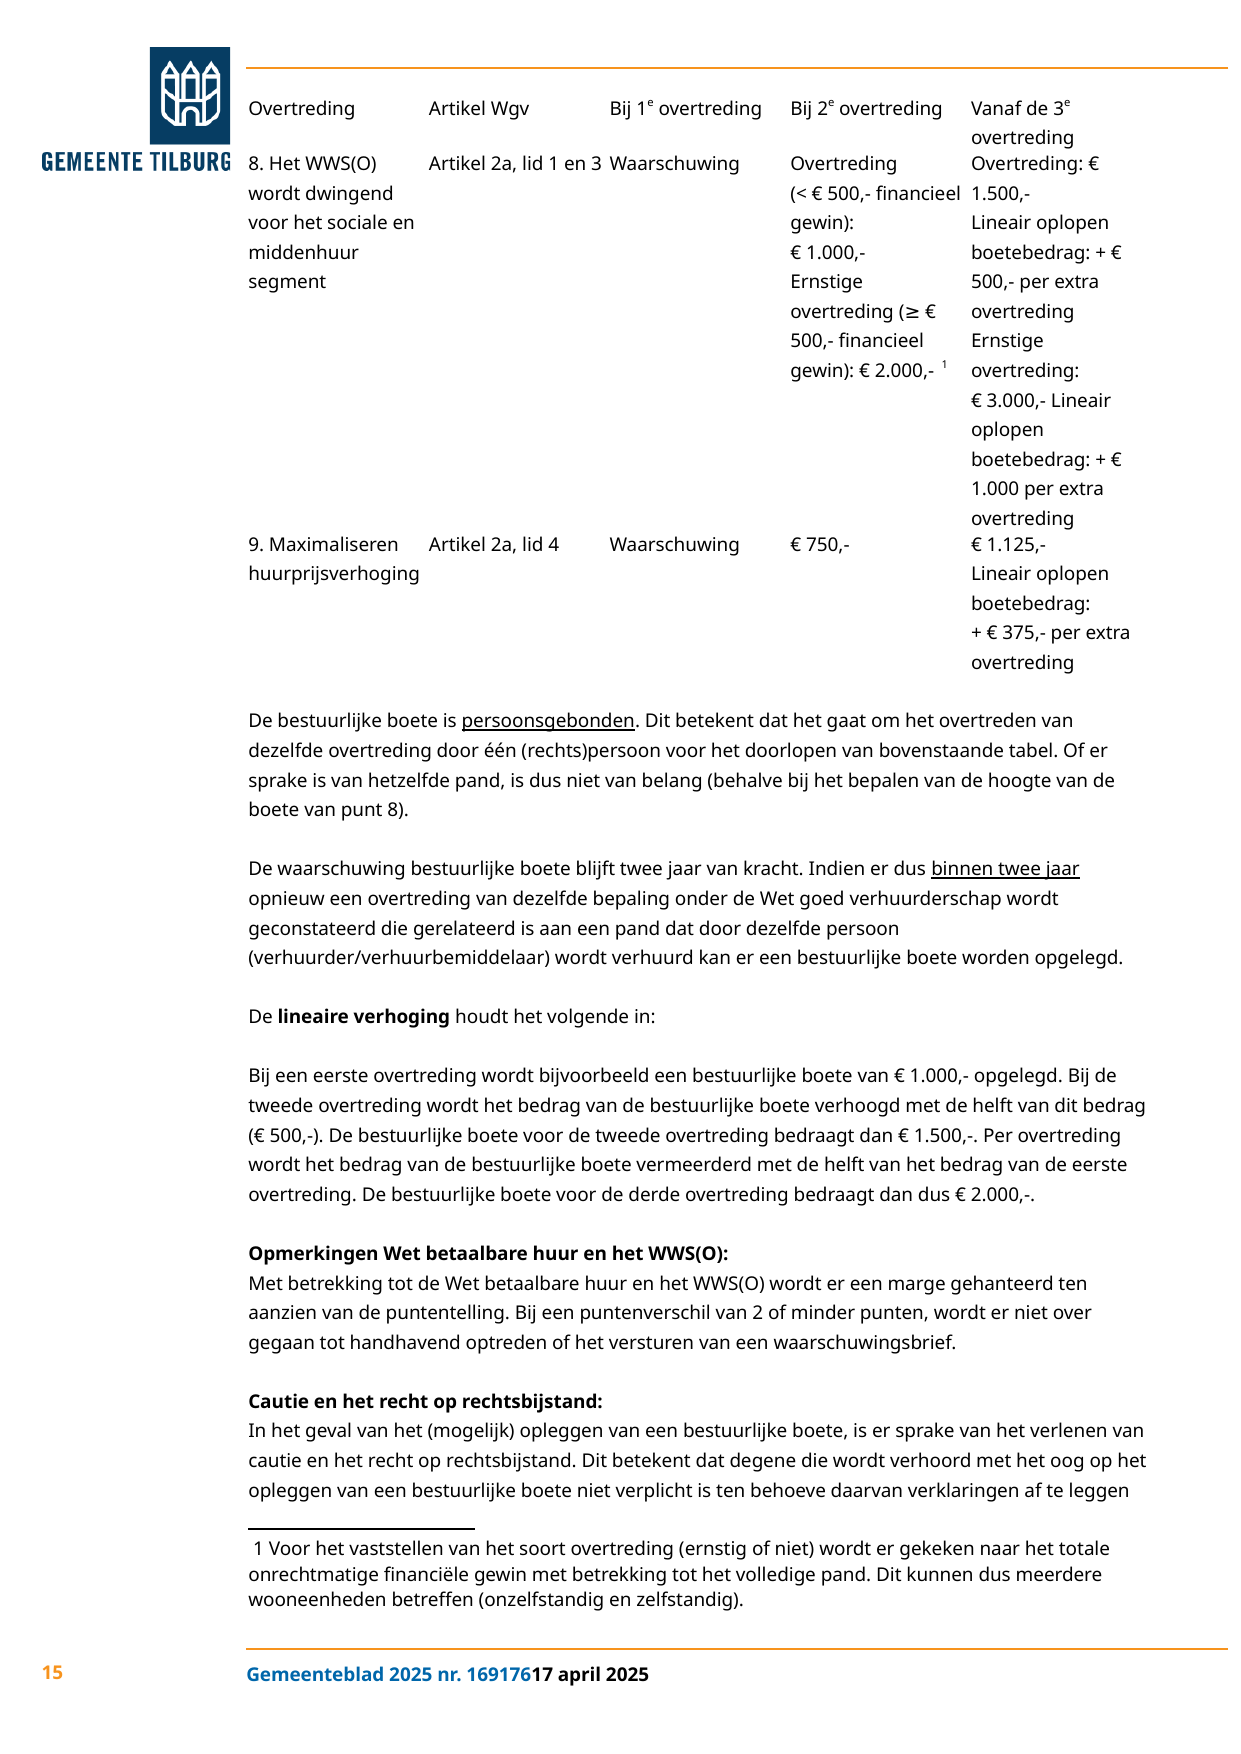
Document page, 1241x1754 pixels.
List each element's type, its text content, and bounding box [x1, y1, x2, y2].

text De bestuurlijke boete is persoonsgebonden. Dit betekent dat het gaat om het overtreden van dezelfde overtreding door één (rechts)persoon voor het doorlopen van bovenstaande tabel. Of er sprake is van hetzelfde pand, is dus niet van belang (behalve bij het bepalen van de hoogte van de boete van punt 8). [248, 708, 1152, 822]
text Cautie en het recht op rechtsbijstand: [248, 1388, 1152, 1414]
table_header Overtreding [248, 95, 429, 150]
picture [41, 47, 231, 172]
table_header Artikel Wgv [429, 95, 609, 150]
table_cell Artikel 2a, lid 4 [429, 531, 609, 675]
text Bij een eerste overtreding wordt bijvoorbeeld een bestuurlijke boete van € 1.000,- opgelegd. Bij de tweede overtreding wordt het bedrag van de bestuurlijke boete verhoogd met de helft van dit bedrag (€ 500,-). De bestuurlijke boete voor de tweede overtreding bedraagt dan € 1.500,-. Per overtreding wordt het bedrag van de bestuurlijke boete vermeerderd met de helft van het bedrag van de eerste overtreding. De bestuurlijke boete voor de derde overtreding bedraagt dan dus € 2.000,-. [248, 1063, 1152, 1207]
table_cell Artikel 2a, lid 1 en 3 [429, 150, 609, 531]
text De lineaire verhoging houdt het volgende in: [248, 1003, 1152, 1029]
table_cell Overtreding: € 1.500,- Lineair oplopen boetebedrag: + € 500,- per extra overtreding Ernstige overtreding: € 3.000,- Lineair oplopen boetebedrag: + € 1.000 per extra overtreding [971, 150, 1152, 531]
table_cell Overtreding (< € 500,- financieel gewin): € 1.000,- Ernstige overtreding (≥ € 500,- financieel gewin): € 2.000,- [790, 150, 971, 531]
table_header Bij 1e overtreding [609, 95, 790, 150]
table_cell 9. Maximaliseren huurprijsverhoging [248, 531, 429, 675]
text Met betrekking tot de Wet betaalbare huur en het WWS(O) wordt er een marge gehanteerd ten aanzien van de puntentelling. Bij een puntenverschil van 2 of minder punten, wordt er niet over gegaan tot handhavend optreden of het versturen van een waarschuwingsbrief. [248, 1270, 1152, 1355]
table_cell Waarschuwing [609, 531, 790, 675]
text Opmerkingen Wet betaalbare huur en het WWS(O): [248, 1240, 1152, 1266]
text De waarschuwing bestuurlijke boete blijft twee jaar van kracht. Indien er dus binnen twee jaar opnieuw een overtreding van dezelfde bepaling onder de Wet goed verhuurderschap wordt geconstateerd die gerelateerd is aan een pand dat door dezelfde persoon (verhuurder/verhuurbemiddelaar) wordt verhuurd kan er een bestuurlijke boete worden opgelegd. [248, 856, 1152, 970]
table_cell 8. Het WWS(O) wordt dwingend voor het sociale en middenhuur segment [248, 150, 429, 531]
table_cell € 1.125,- Lineair oplopen boetebedrag: + € 375,- per extra overtreding [971, 531, 1152, 675]
table_cell Waarschuwing [609, 150, 790, 531]
table_header Vanaf de 3e overtreding [971, 95, 1152, 150]
table_cell € 750,- [790, 531, 971, 675]
text In het geval van het (mogelijk) opleggen van een bestuurlijke boete, is er sprake van het verlenen van cautie en het recht op rechtsbijstand. Dit betekent dat degene die wordt verhoord met het oog op het opleggen van een bestuurlijke boete niet verplicht is ten behoeve daarvan verklaringen af te leggen [248, 1418, 1152, 1503]
table_header Bij 2e overtreding [790, 95, 971, 150]
